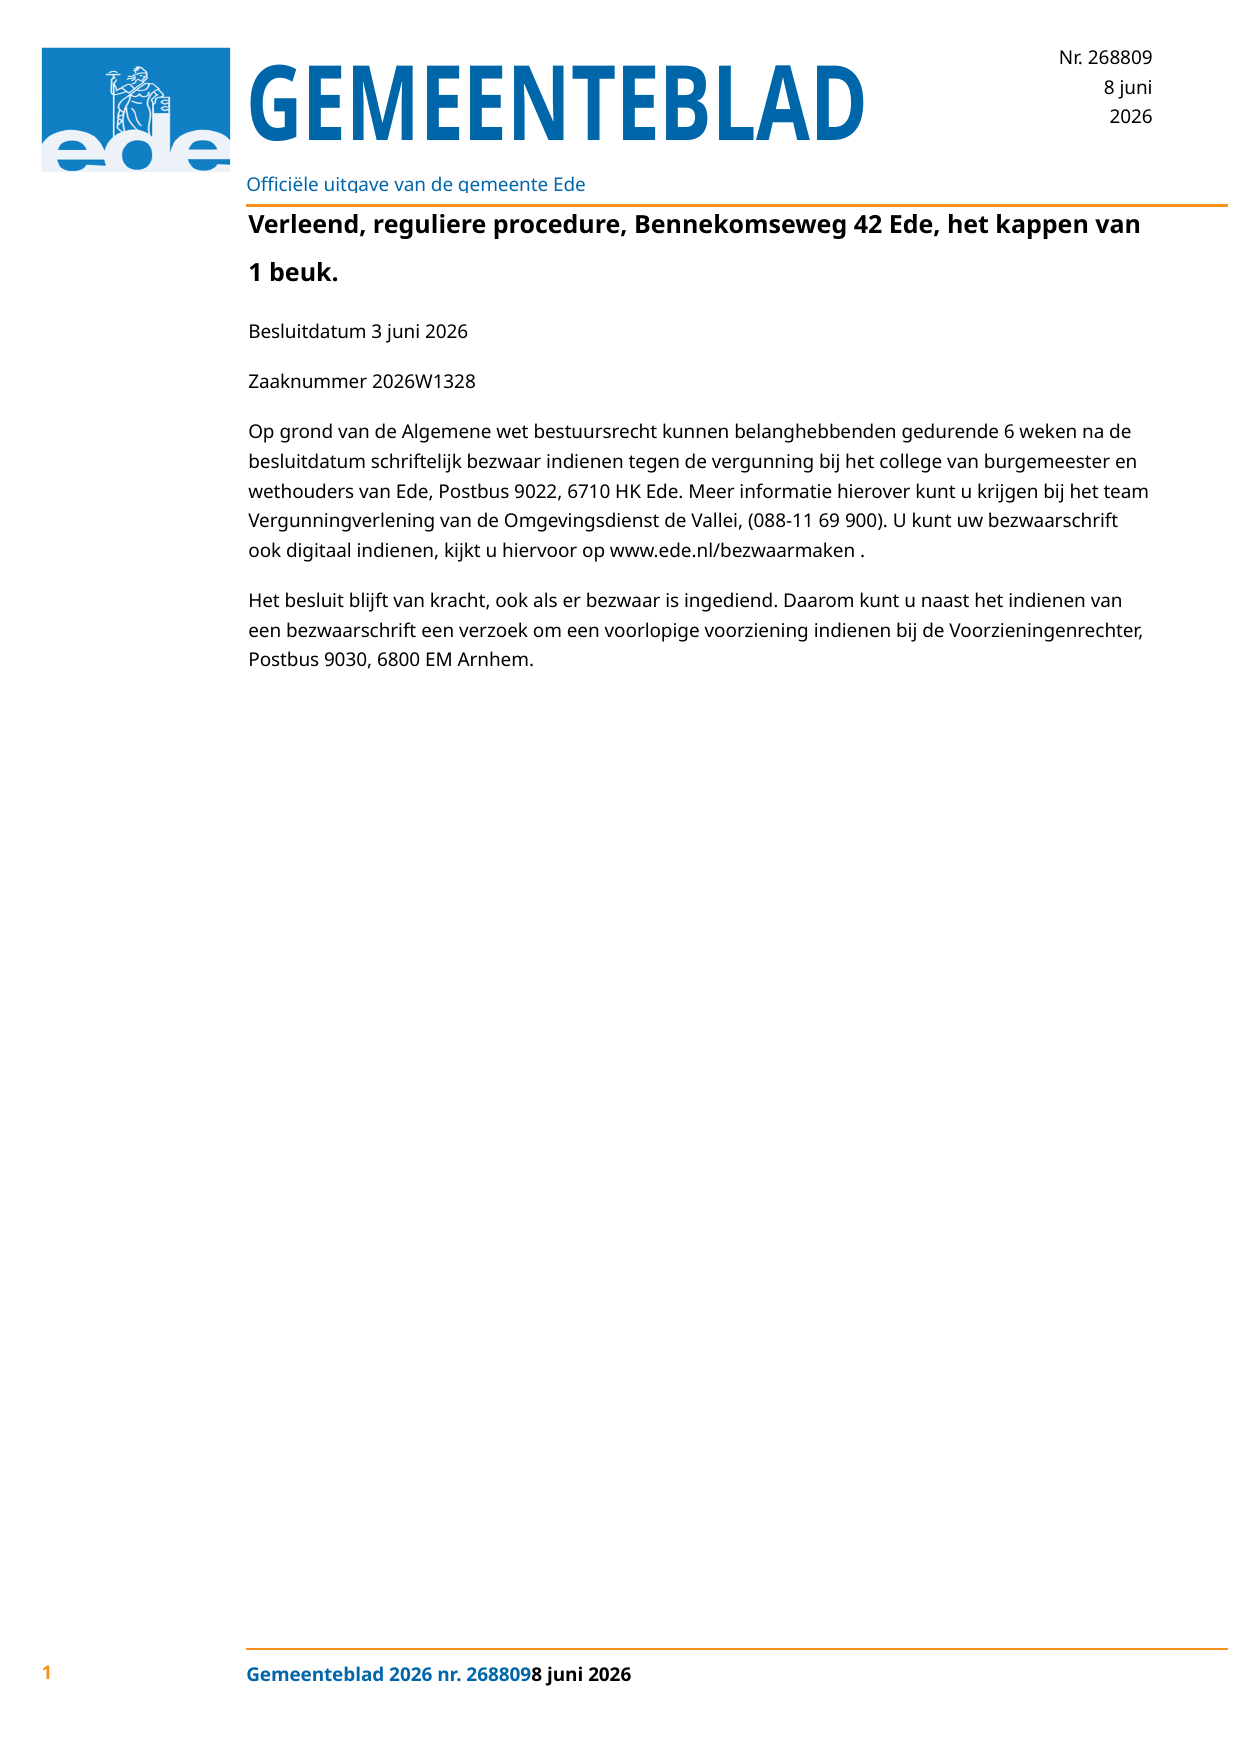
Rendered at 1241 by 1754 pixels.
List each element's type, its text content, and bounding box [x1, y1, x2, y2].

text Het besluit blijft van kracht, ook als er bezwaar is ingediend. Daarom kunt u naast het indienen van een bezwaarschrift een verzoek om een voorlopige voorziening indienen bij de Voorzieningenrechter, Postbus 9030, 6800 EM Arnhem. [248, 587, 1152, 672]
text Verleend, reguliere procedure, Bennekomseweg 42 Ede, het kappen van 1 beuk. [248, 207, 1152, 288]
picture [41, 47, 231, 172]
text Zaaknummer 2026W1328 [248, 368, 1152, 394]
text Op grond van de Algemene wet bestuursrecht kunnen belanghebbenden gedurende 6 weken na de besluitdatum schriftelijk bezwaar indienen tegen de vergunning bij het college van burgemeester en wethouders van Ede, Postbus 9022, 6710 HK Ede. Meer informatie hierover kunt u krijgen bij het team Vergunningverlening van de Omgevingsdienst de Vallei, (088-11 69 900). U kunt uw bezwaarschrift ook digitaal indienen, kijkt u hiervoor op www.ede.nl/bezwaarmaken . [248, 419, 1152, 563]
text Besluitdatum 3 juni 2026 [248, 318, 1152, 344]
